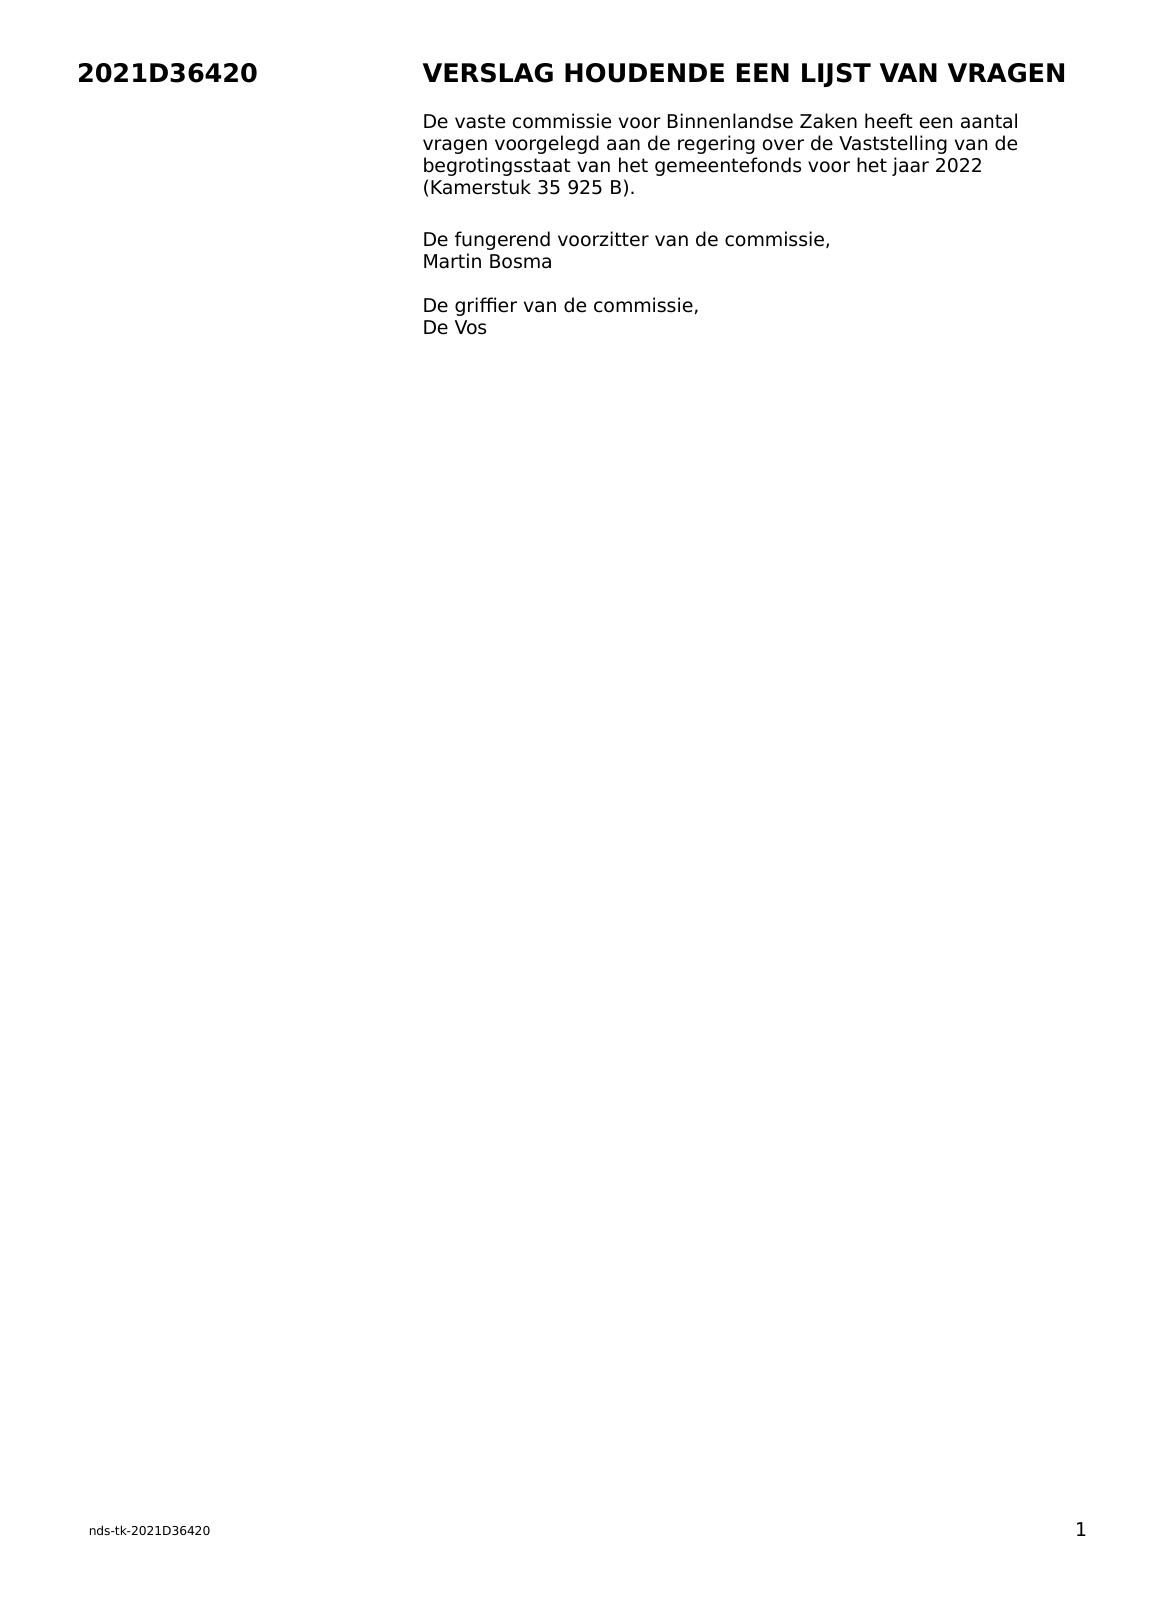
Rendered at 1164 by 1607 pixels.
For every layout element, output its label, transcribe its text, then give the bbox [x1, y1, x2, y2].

text De vaste commissie voor Binnenlandse Zaken heeft een aantal vragen voorgelegd aan de regering over de Vaststelling van de begrotingsstaat van het gemeentefonds voor het jaar 2022 (Kamerstuk 35 925 B). [422, 111, 1087, 199]
text De griffier van de commissie, De Vos [422, 295, 1087, 339]
text nds-tk-2021D36420 [88, 1524, 323, 1538]
text De fungerend voorzitter van de commissie, Martin Bosma [422, 229, 1087, 273]
text 2021D36420 VERSLAG HOUDENDE EEN LIJST VAN VRAGEN [77, 59, 1087, 89]
